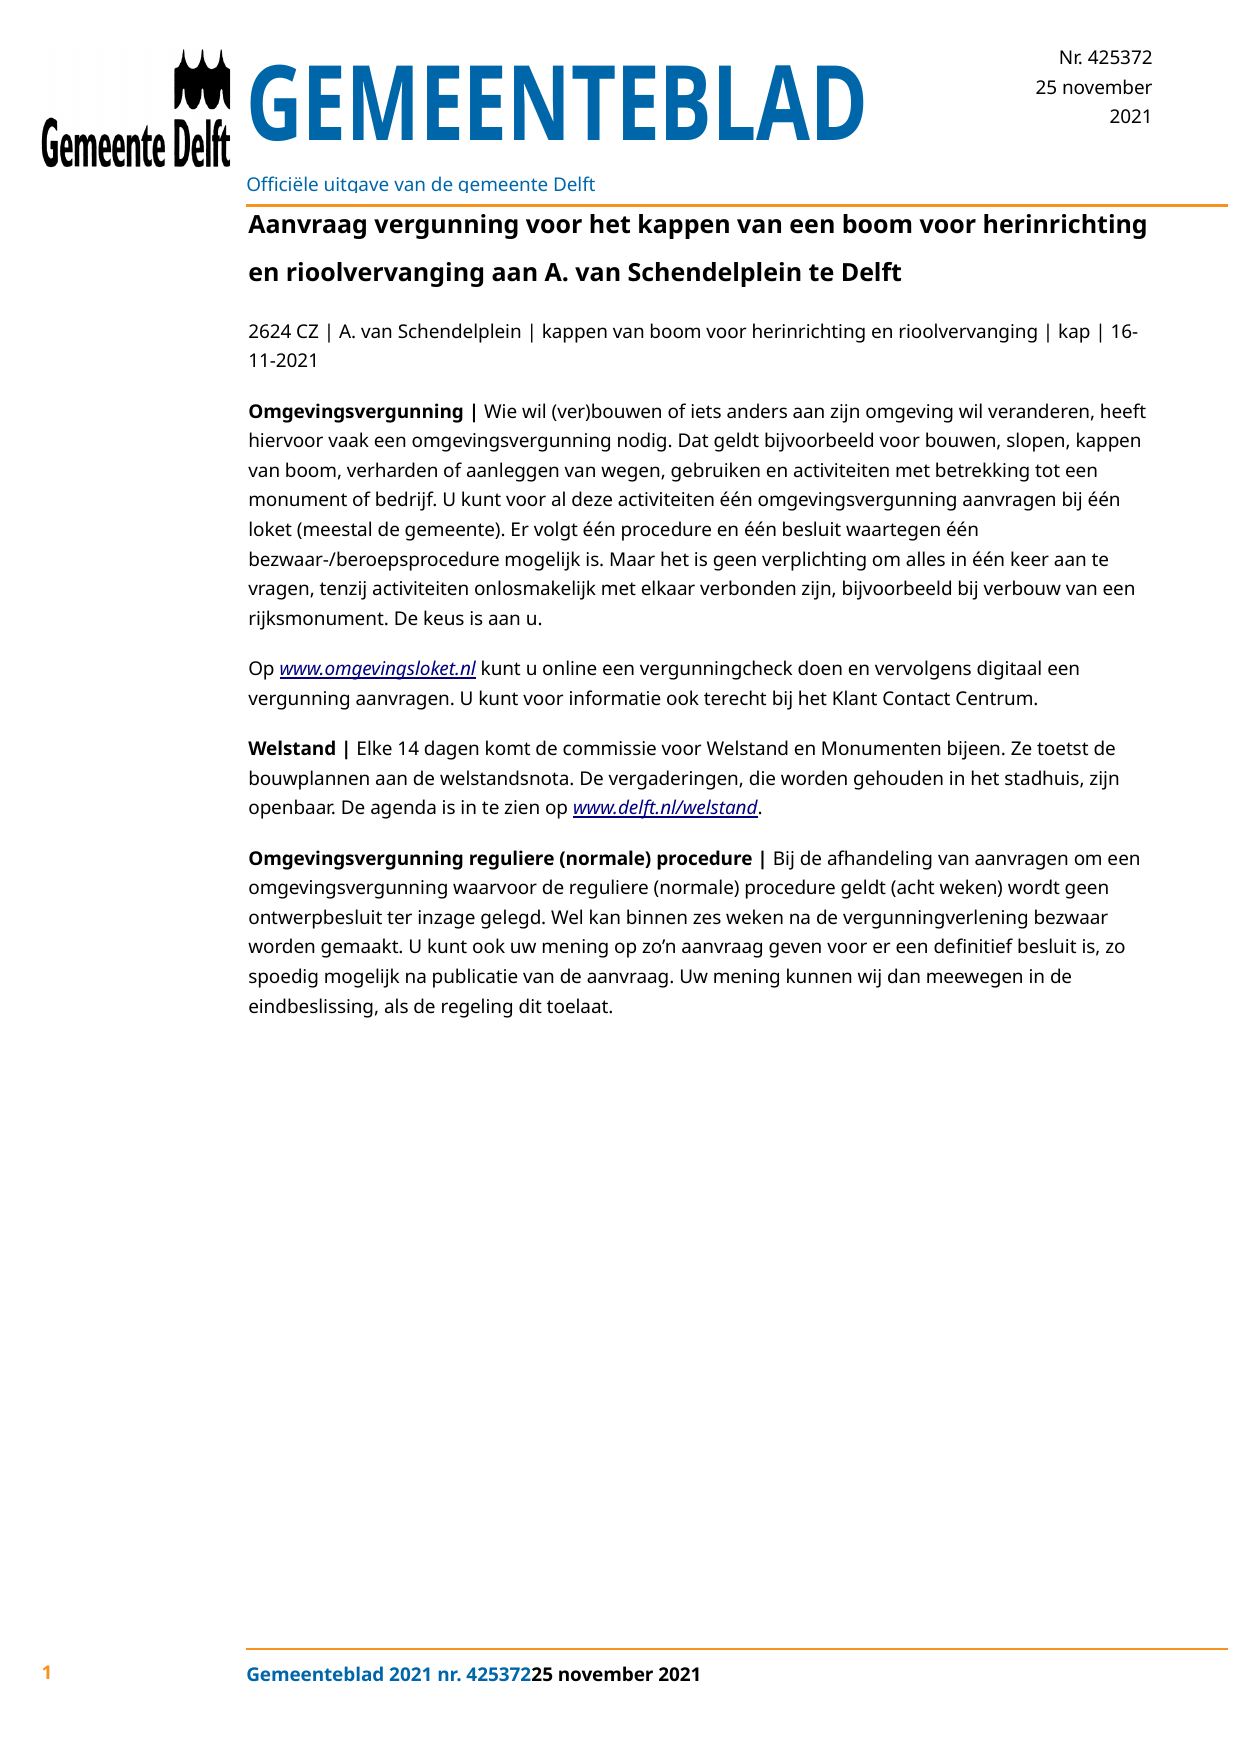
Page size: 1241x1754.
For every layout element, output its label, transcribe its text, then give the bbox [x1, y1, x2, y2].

text Aanvraag vergunning voor het kappen van een boom voor herinrichting en rioolvervanging aan A. van Schendelplein te Delft [248, 207, 1152, 288]
text Omgevingsvergunning reguliere (normale) procedure | Bij de afhandeling van aanvragen om een omgevingsvergunning waarvoor de reguliere (normale) procedure geldt (acht weken) wordt geen ontwerpbesluit ter inzage gelegd. Wel kan binnen zes weken na de vergunningverlening bezwaar worden gemaakt. U kunt ook uw mening op zo’n aanvraag geven voor er een definitief besluit is, zo spoedig mogelijk na publicatie van de aanvraag. Uw mening kunnen wij dan meewegen in de eindbeslissing, als de regeling dit toelaat. [248, 845, 1152, 1019]
text 2624 CZ | A. van Schendelplein | kappen van boom voor herinrichting en rioolvervanging | kap | 16-11-2021 [248, 318, 1152, 373]
text Welstand | Elke 14 dagen komt de commissie voor Welstand en Monumenten bijeen. Ze toetst de bouwplannen aan de welstandsnota. De vergaderingen, die worden gehouden in het stadhuis, zijn openbaar. De agenda is in te zien op www.delft.nl/welstand. [248, 735, 1152, 820]
text Omgevingsvergunning | Wie wil (ver)bouwen of iets anders aan zijn omgeving wil veranderen, heeft hiervoor vaak een omgevingsvergunning nodig. Dat geldt bijvoorbeeld voor bouwen, slopen, kappen van boom, verharden of aanleggen van wegen, gebruiken en activiteiten met betrekking tot een monument of bedrijf. U kunt voor al deze activiteiten één omgevingsvergunning aanvragen bij één loket (meestal de gemeente). Er volgt één procedure en één besluit waartegen één bezwaar-/beroepsprocedure mogelijk is. Maar het is geen verplichting om alles in één keer aan te vragen, tenzij activiteiten onlosmakelijk met elkaar verbonden zijn, bijvoorbeeld bij verbouw van een rijksmonument. De keus is aan u. [248, 398, 1152, 631]
picture [41, 47, 231, 172]
text Op www.omgevingsloket.nl kunt u online een vergunningcheck doen en vervolgens digitaal een vergunning aanvragen. U kunt voor informatie ook terecht bij het Klant Contact Centrum. [248, 655, 1152, 711]
